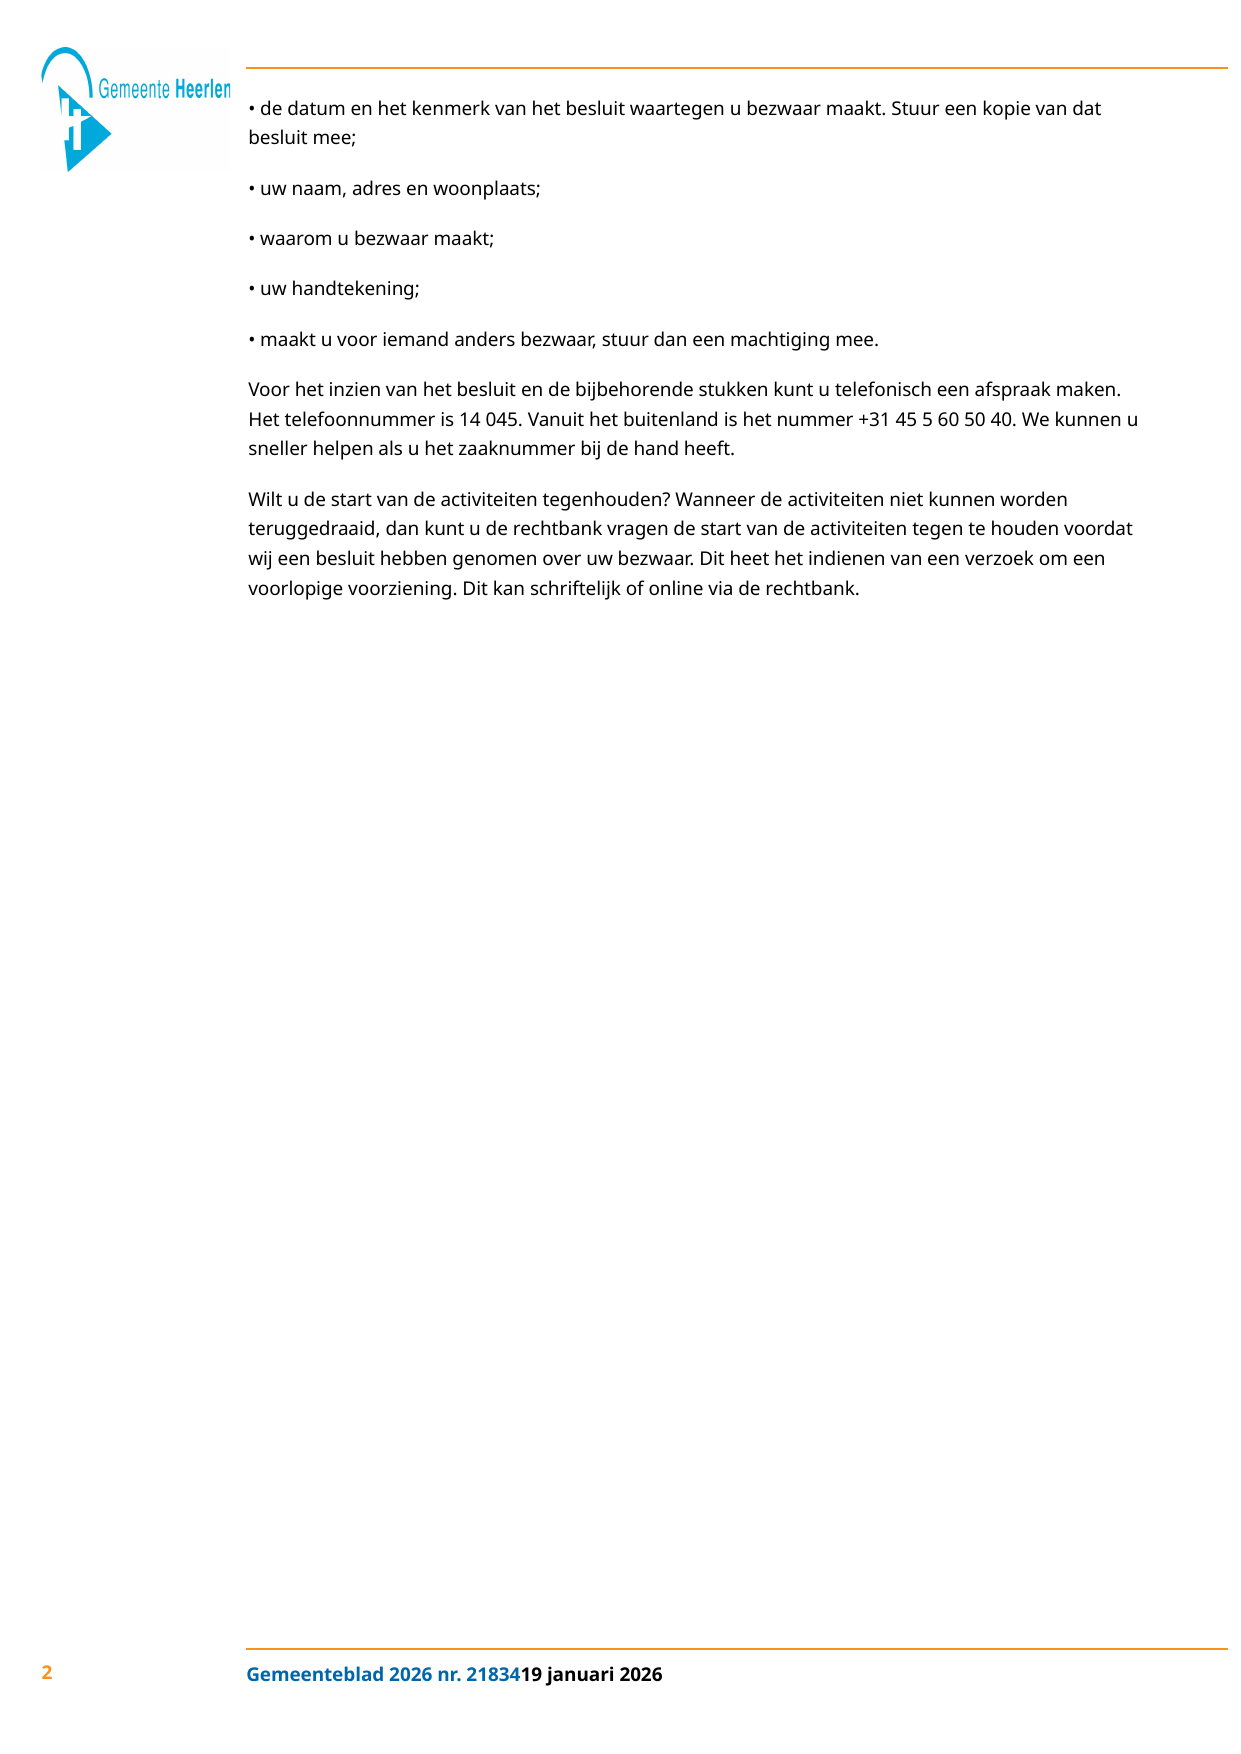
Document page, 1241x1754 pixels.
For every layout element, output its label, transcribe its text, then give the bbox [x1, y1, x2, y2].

text Wilt u de start van de activiteiten tegenhouden? Wanneer de activiteiten niet kunnen worden teruggedraaid, dan kunt u de rechtbank vragen de start van de activiteiten tegen te houden voordat wij een besluit hebben genomen over uw bezwaar. Dit heet het indienen van een verzoek om een voorlopige voorziening. Dit kan schriftelijk of online via de rechtbank. [248, 486, 1152, 601]
picture [41, 47, 59, 70]
text Voor het inzien van het besluit en de bijbehorende stukken kunt u telefonisch een afspraak maken. Het telefoonnummer is 14 045. Vanuit het buitenland is het nummer +31 45 5 60 50 40. We kunnen u sneller helpen als u het zaaknummer bij de hand heeft. [248, 376, 1152, 461]
text • uw handtekening; [248, 276, 1152, 301]
text • uw naam, adres en woonplaats; [248, 175, 1152, 201]
text • maakt u voor iemand anders bezwaar, stuur dan een machtiging mee. [248, 326, 1152, 352]
text • waarom u bezwaar maakt; [248, 225, 1152, 251]
picture [41, 47, 231, 172]
text • de datum en het kenmerk van het besluit waartegen u bezwaar maakt. Stuur een kopie van dat besluit mee; [248, 95, 1152, 150]
